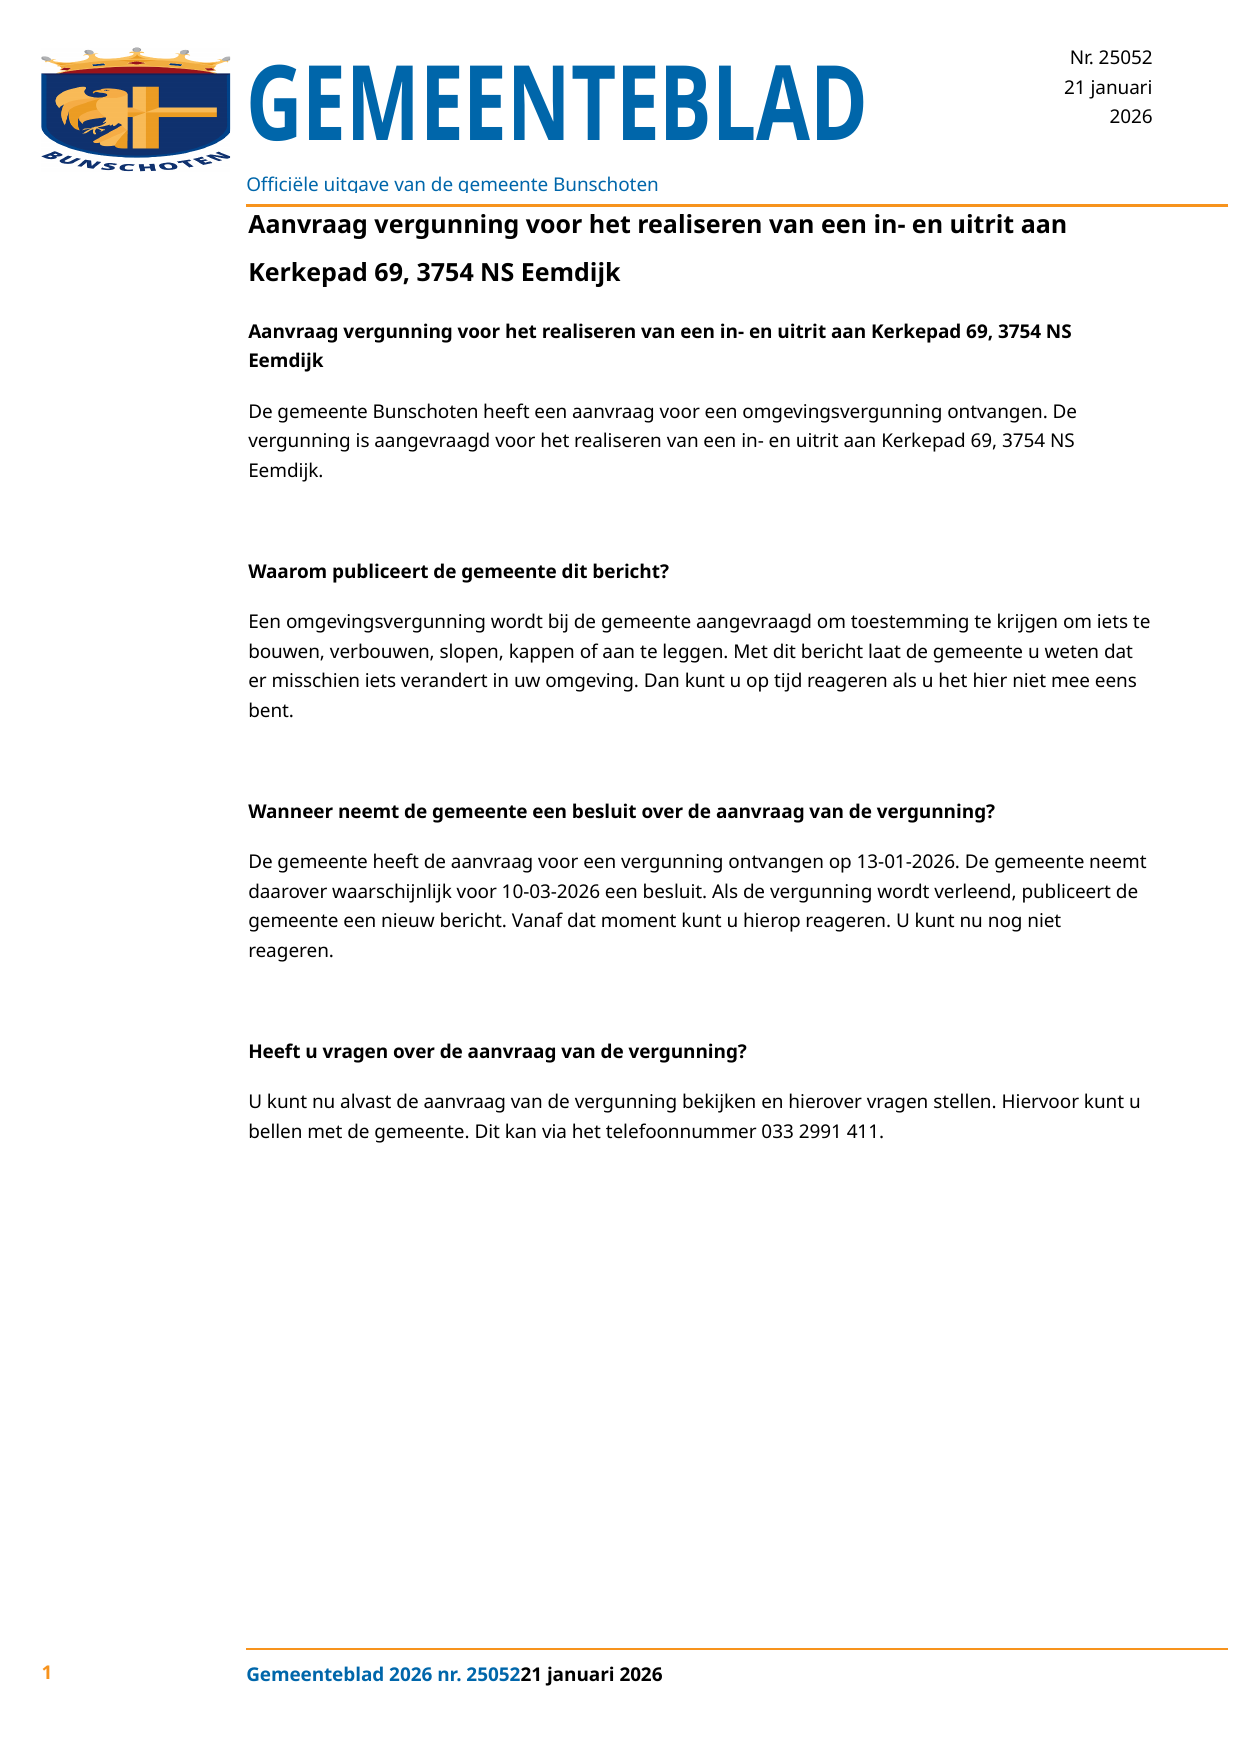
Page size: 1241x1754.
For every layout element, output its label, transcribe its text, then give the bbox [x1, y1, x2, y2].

text U kunt nu alvast de aanvraag van de vergunning bekijken en hierover vragen stellen. Hiervoor kunt u bellen met de gemeente. Dit kan via het telefoonnummer 033 2991 411. [248, 1088, 1152, 1144]
text Een omgevingsvergunning wordt bij de gemeente aangevraagd om toestemming te krijgen om iets te bouwen, verbouwen, slopen, kappen of aan te leggen. Met dit bericht laat de gemeente u weten dat er misschien iets verandert in uw omgeving. Dan kunt u op tijd reageren als u het hier niet mee eens bent. [248, 608, 1152, 723]
text Aanvraag vergunning voor het realiseren van een in- en uitrit aan Kerkepad 69, 3754 NS Eemdijk [248, 318, 1152, 373]
picture [41, 47, 231, 172]
text Waarom publiceert de gemeente dit bericht? [248, 558, 1152, 584]
text Heeft u vragen over de aanvraag van de vergunning? [248, 1038, 1152, 1064]
text Aanvraag vergunning voor het realiseren van een in- en uitrit aan Kerkepad 69, 3754 NS Eemdijk [248, 207, 1152, 288]
text De gemeente heeft de aanvraag voor een vergunning ontvangen op 13-01-2026. De gemeente neemt daarover waarschijnlijk voor 10-03-2026 een besluit. Als de vergunning wordt verleend, publiceert de gemeente een nieuw bericht. Vanaf dat moment kunt u hierop reageren. U kunt nu nog niet reageren. [248, 848, 1152, 963]
text Wanneer neemt de gemeente een besluit over de aanvraag van de vergunning? [248, 798, 1152, 824]
text De gemeente Bunschoten heeft een aanvraag voor een omgevingsvergunning ontvangen. De vergunning is aangevraagd voor het realiseren van een in- en uitrit aan Kerkepad 69, 3754 NS Eemdijk. [248, 398, 1152, 483]
